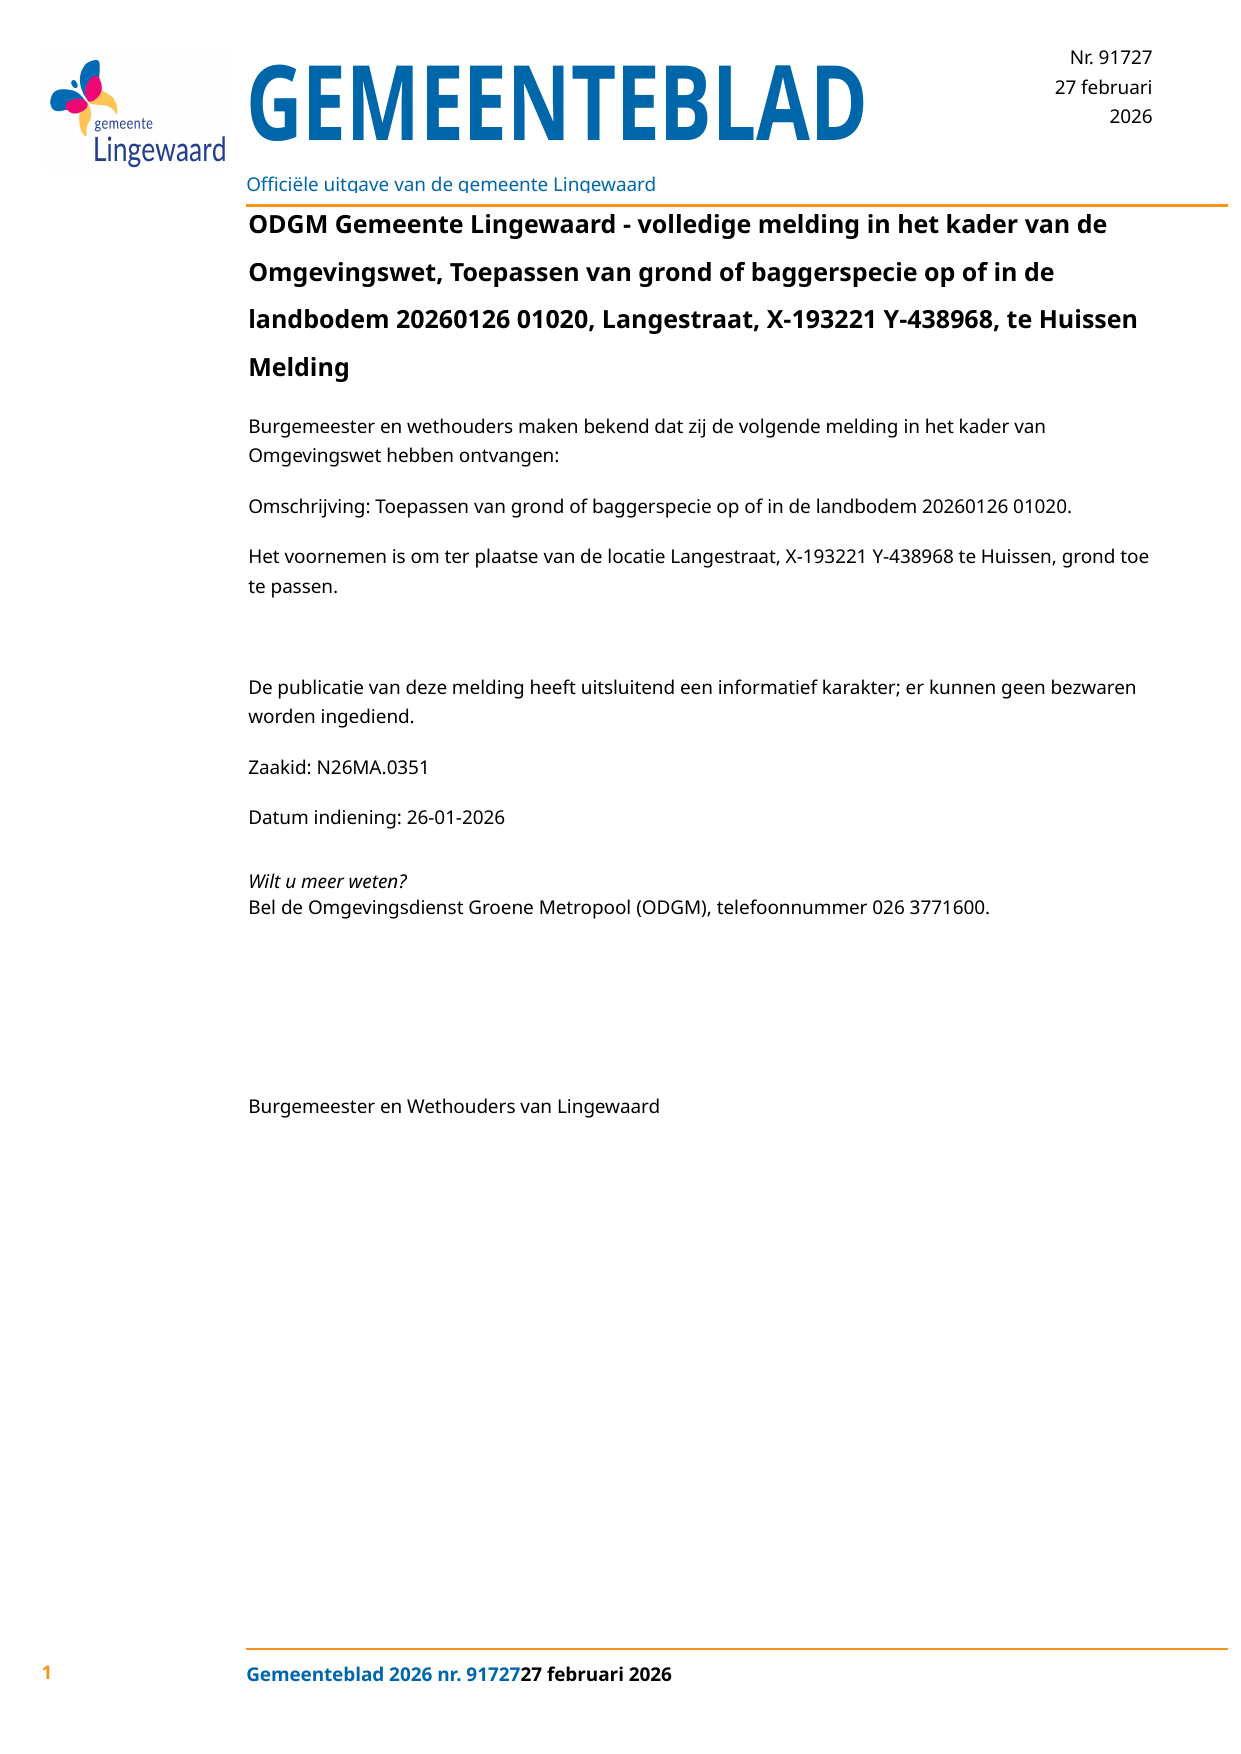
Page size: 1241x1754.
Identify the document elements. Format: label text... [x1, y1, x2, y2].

text Burgemeester en wethouders maken bekend dat zij de volgende melding in het kader van Omgevingswet hebben ontvangen: [248, 413, 1152, 468]
text Omschrijving: Toepassen van grond of baggerspecie op of in de landbodem 20260126 01020. [248, 493, 1152, 519]
text Wilt u meer weten? [248, 868, 1152, 894]
text De publicatie van deze melding heeft uitsluitend een informatief karakter; er kunnen geen bezwaren worden ingediend. [248, 674, 1152, 729]
text Datum indiening: 26-01-2026 [248, 804, 1152, 830]
text Burgemeester en Wethouders van Lingewaard [248, 1093, 1152, 1119]
text Het voornemen is om ter plaatse van de locatie Langestraat, X-193221 Y-438968 te Huissen, grond toe te passen. [248, 543, 1152, 599]
text ODGM Gemeente Lingewaard - volledige melding in het kader van de Omgevingswet, Toepassen van grond of baggerspecie op of in de landbodem 20260126 01020, Langestraat, X-193221 Y-438968, te Huissen Melding [248, 207, 1152, 384]
picture [41, 47, 231, 172]
text Zaakid: N26MA.0351 [248, 754, 1152, 780]
text Bel de Omgevingsdienst Groene Metropool (ODGM), telefoonnummer 026 3771600. [248, 894, 1152, 920]
